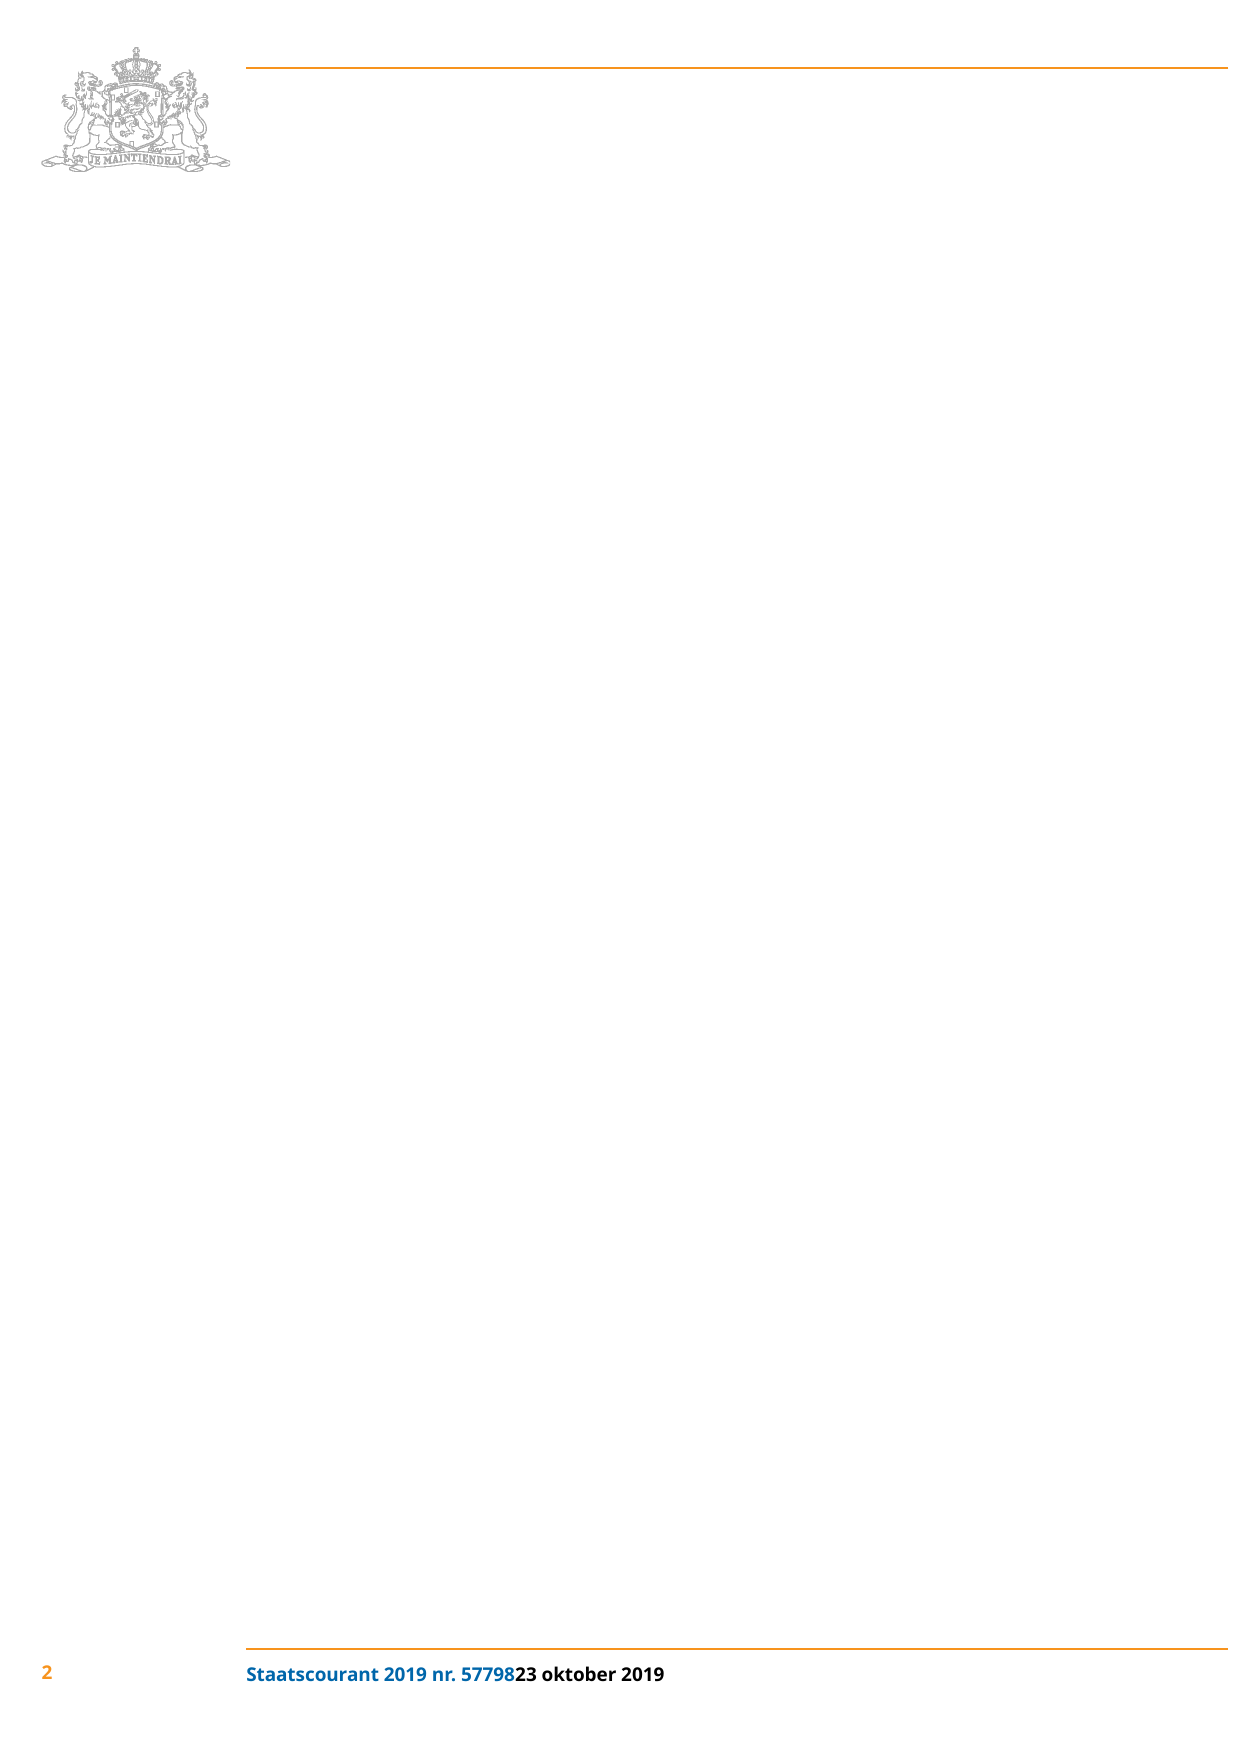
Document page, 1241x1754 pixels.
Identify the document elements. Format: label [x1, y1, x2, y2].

picture [41, 47, 231, 172]
